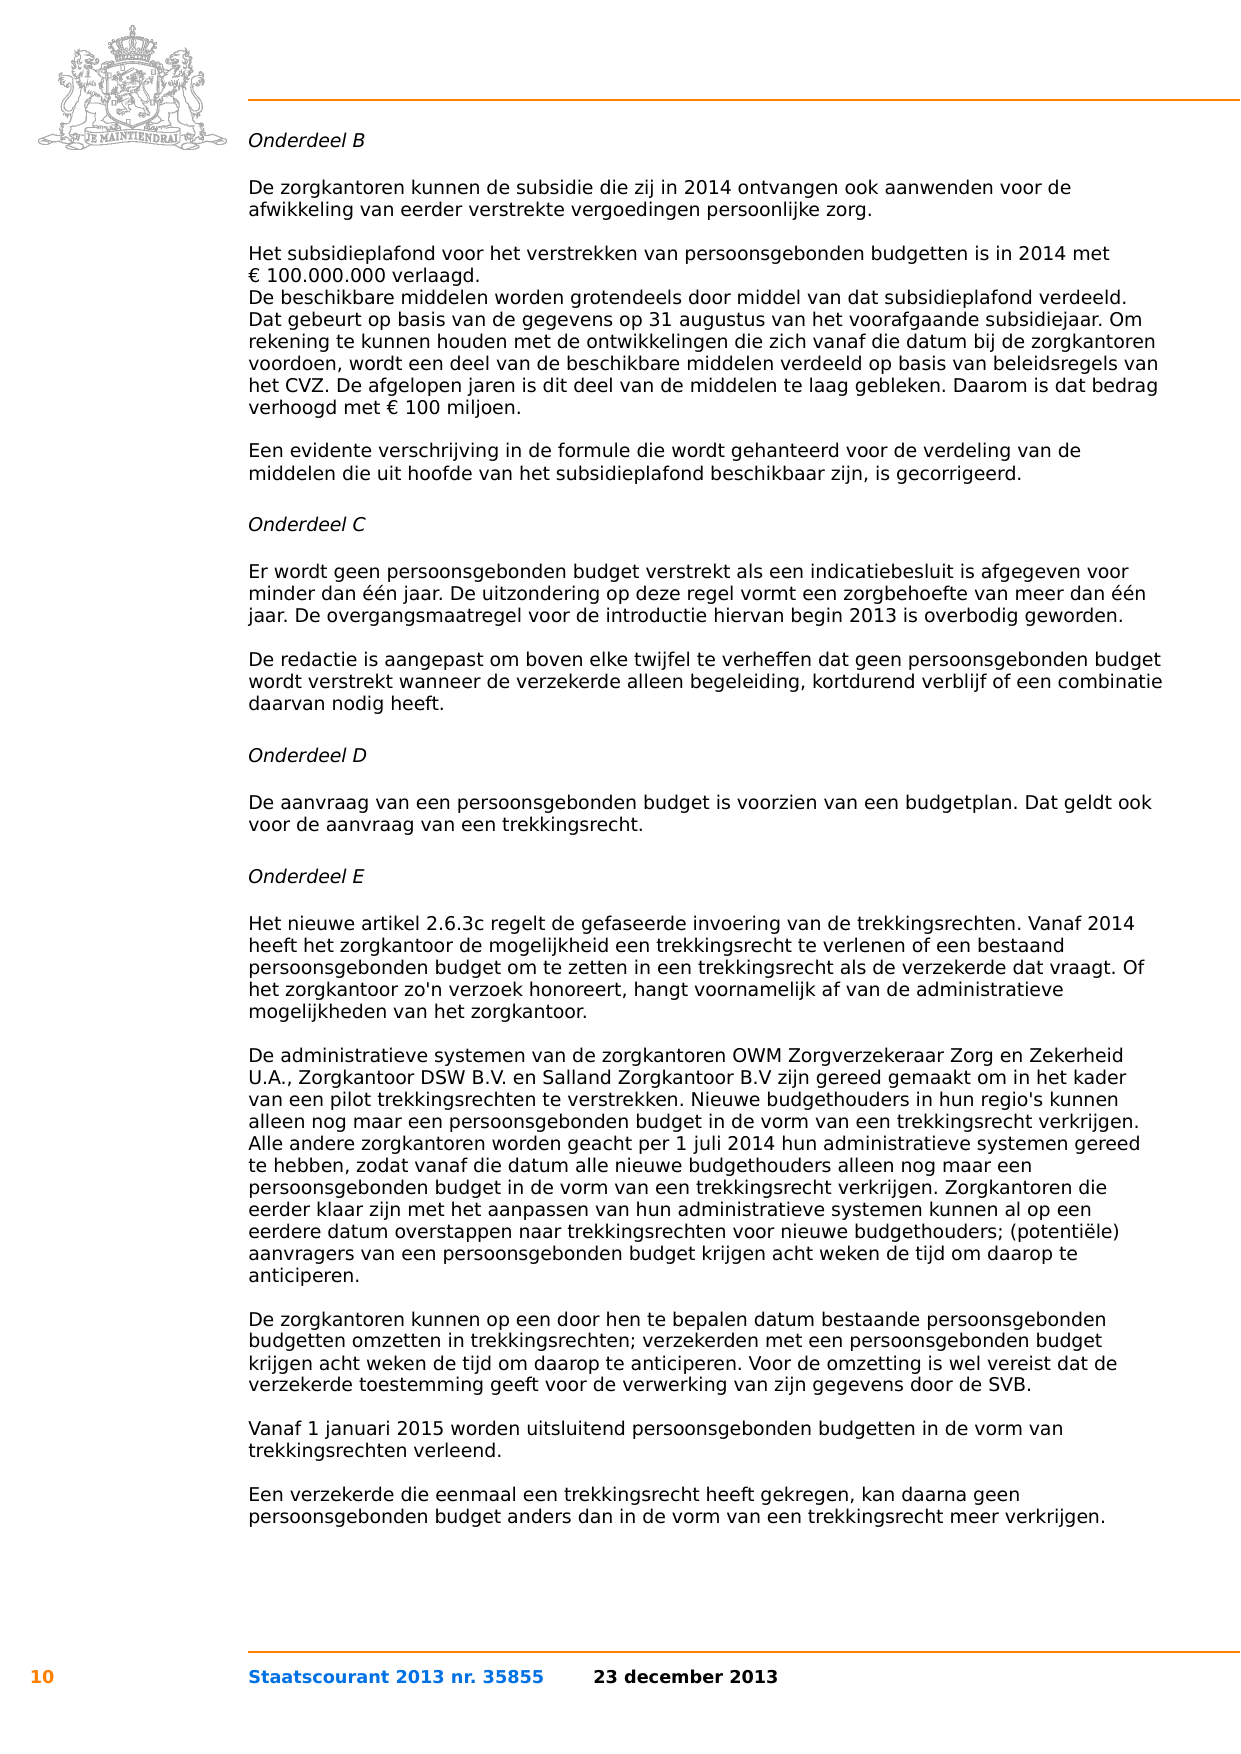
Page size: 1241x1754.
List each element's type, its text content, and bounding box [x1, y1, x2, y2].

picture [38, 25, 227, 150]
subtitle Onderdeel C [248, 514, 1163, 536]
text Vanaf 1 januari 2015 worden uitsluitend persoonsgebonden budgetten in de vorm van trekkingsrechten verleend. [248, 1418, 1163, 1462]
text Er wordt geen persoonsgebonden budget verstrekt als een indicatiebesluit is afgegeven voor minder dan één jaar. De uitzondering op deze regel vormt een zorgbehoefte van meer dan één jaar. De overgangsmaatregel voor de introductie hiervan begin 2013 is overbodig geworden. [248, 561, 1163, 627]
text Het subsidieplafond voor het verstrekken van persoonsgebonden budgetten is in 2014 met € 100.000.000 verlaagd. [248, 243, 1163, 287]
text De beschikbare middelen worden grotendeels door middel van dat subsidieplafond verdeeld. Dat gebeurt op basis van de gegevens op 31 augustus van het voorafgaande subsidiejaar. Om rekening te kunnen houden met de ontwikkelingen die zich vanaf die datum bij de zorgkantoren voordoen, wordt een deel van de beschikbare middelen verdeeld op basis van beleidsregels van het CVZ. De afgelopen jaren is dit deel van de middelen te laag gebleken. Daarom is dat bedrag verhoogd met € 100 miljoen. [248, 287, 1163, 418]
text De aanvraag van een persoonsgebonden budget is voorzien van een budgetplan. Dat geldt ook voor de aanvraag van een trekkingsrecht. [248, 792, 1163, 836]
subtitle Onderdeel E [248, 866, 1163, 888]
subtitle Onderdeel B [248, 130, 1163, 152]
text Een evidente verschrijving in de formule die wordt gehanteerd voor de verdeling van de middelen die uit hoofde van het subsidieplafond beschikbaar zijn, is gecorrigeerd. [248, 440, 1163, 484]
text De redactie is aangepast om boven elke twijfel te verheffen dat geen persoonsgebonden budget wordt verstrekt wanneer de verzekerde alleen begeleiding, kortdurend verblijf of een combinatie daarvan nodig heeft. [248, 649, 1163, 715]
text De zorgkantoren kunnen op een door hen te bepalen datum bestaande persoonsgebonden budgetten omzetten in trekkingsrechten; verzekerden met een persoonsgebonden budget krijgen acht weken de tijd om daarop te anticiperen. Voor de omzetting is wel vereist dat de verzekerde toestemming geeft voor de verwerking van zijn gegevens door de SVB. [248, 1308, 1163, 1396]
text Een verzekerde die eenmaal een trekkingsrecht heeft gekregen, kan daarna geen persoonsgebonden budget anders dan in de vorm van een trekkingsrecht meer verkrijgen. [248, 1484, 1163, 1528]
text Het nieuwe artikel 2.6.3c regelt de gefaseerde invoering van de trekkingsrechten. Vanaf 2014 heeft het zorgkantoor de mogelijkheid een trekkingsrecht te verlenen of een bestaand persoonsgebonden budget om te zetten in een trekkingsrecht als de verzekerde dat vraagt. Of het zorgkantoor zo'n verzoek honoreert, hangt voornamelijk af van de administratieve mogelijkheden van het zorgkantoor. [248, 913, 1163, 1023]
subtitle Onderdeel D [248, 745, 1163, 767]
text De administratieve systemen van de zorgkantoren OWM Zorgverzekeraar Zorg en Zekerheid U.A., Zorgkantoor DSW B.V. en Salland Zorgkantoor B.V zijn gereed gemaakt om in het kader van een pilot trekkingsrechten te verstrekken. Nieuwe budgethouders in hun regio's kunnen alleen nog maar een persoonsgebonden budget in de vorm van een trekkingsrecht verkrijgen. Alle andere zorgkantoren worden geacht per 1 juli 2014 hun administratieve systemen gereed te hebben, zodat vanaf die datum alle nieuwe budgethouders alleen nog maar een persoonsgebonden budget in de vorm van een trekkingsrecht verkrijgen. Zorgkantoren die eerder klaar zijn met het aanpassen van hun administratieve systemen kunnen al op een eerdere datum overstappen naar trekkingsrechten voor nieuwe budgethouders; (potentiële) aanvragers van een persoonsgebonden budget krijgen acht weken de tijd om daarop te anticiperen. [248, 1045, 1163, 1287]
text De zorgkantoren kunnen de subsidie die zij in 2014 ontvangen ook aanwenden voor de afwikkeling van eerder verstrekte vergoedingen persoonlijke zorg. [248, 177, 1163, 221]
